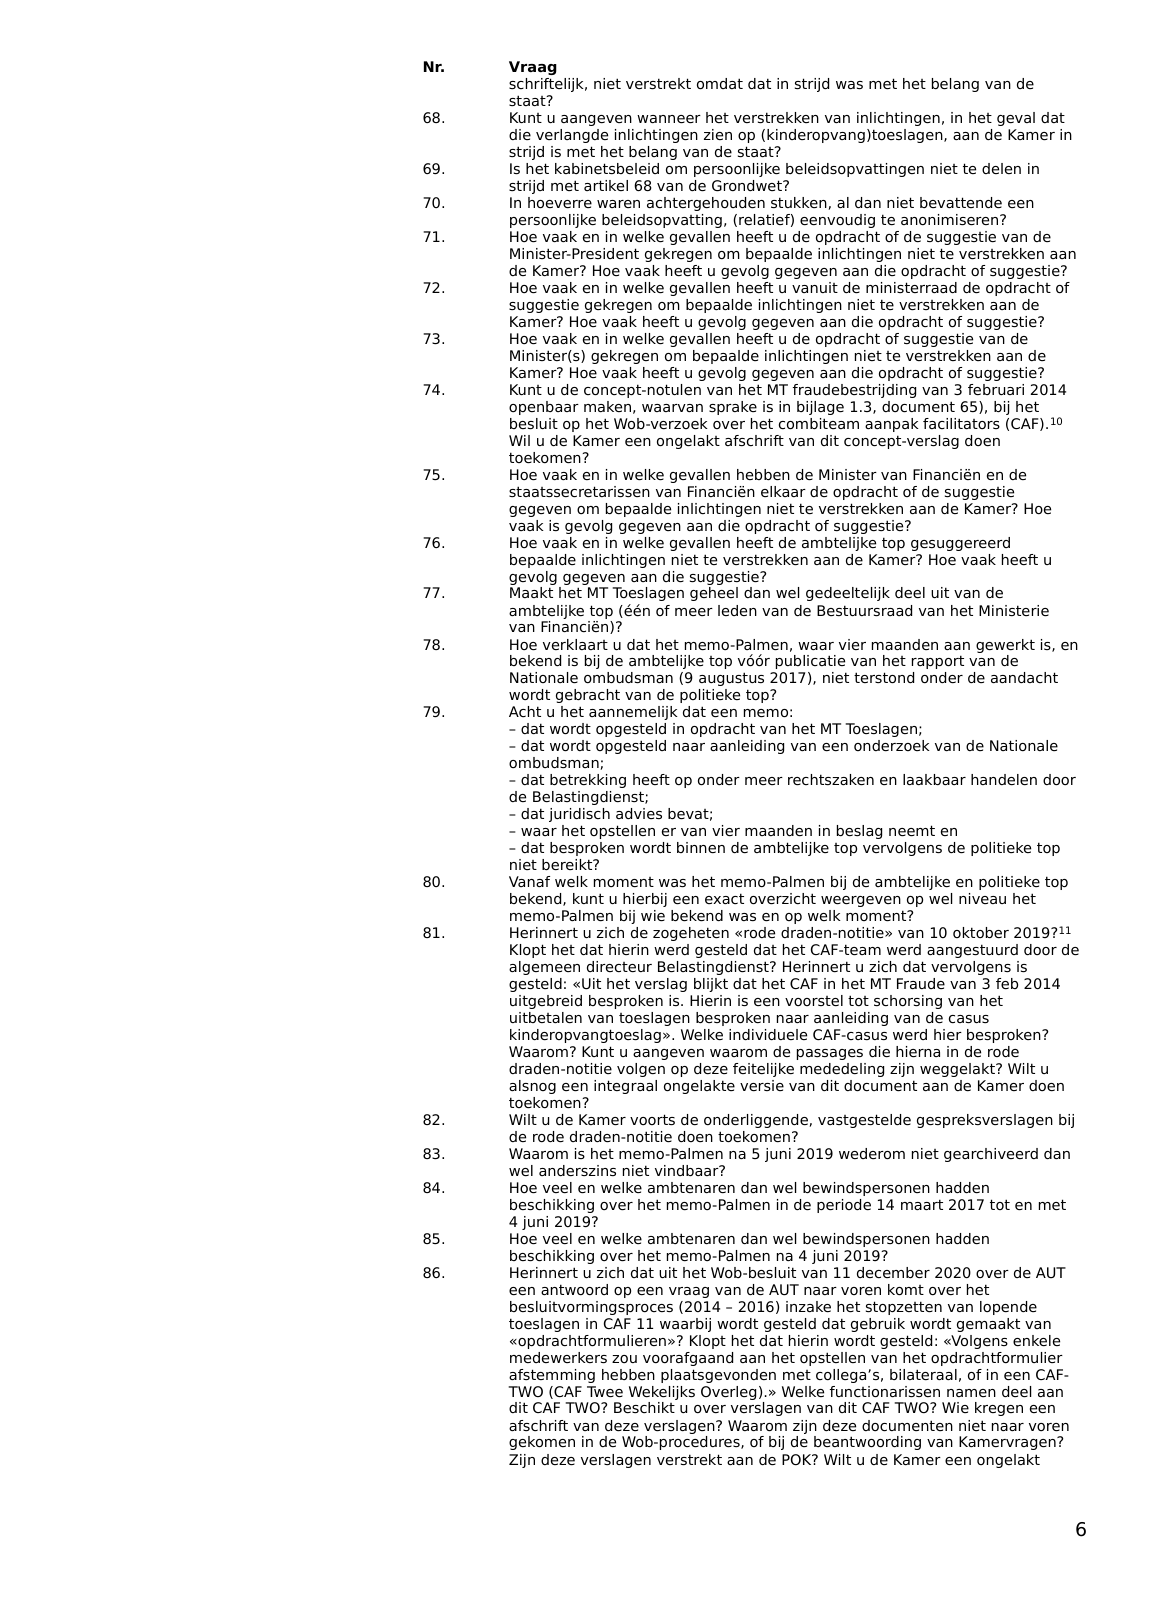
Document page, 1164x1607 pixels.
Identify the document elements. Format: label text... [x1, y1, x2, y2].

table_cell 70. [422, 195, 503, 229]
table_cell 74. [422, 382, 503, 467]
table_cell Vanaf welk moment was het memo-Palmen bij de ambtelijke en politieke top bekend, kunt u hierbij een exact overzicht weergeven op wel niveau het memo-Palmen bij wie bekend was en op welk moment? [503, 874, 1087, 925]
table_cell 78. [422, 636, 503, 704]
table_cell Hoe vaak en in welke gevallen heeft u de opdracht of de suggestie van de Minister-President gekregen om bepaalde inlichtingen niet te verstrekken aan de Kamer? Hoe vaak heeft u gevolg gegeven aan die opdracht of suggestie? [503, 229, 1087, 280]
table_cell 86. [422, 1265, 503, 1468]
table_cell Hoe verklaart u dat het memo-Palmen, waar vier maanden aan gewerkt is, en bekend is bij de ambtelijke top vóór publicatie van het rapport van de Nationale ombudsman (9 augustus 2017), niet terstond onder de aandacht wordt gebracht van de politieke top? [503, 636, 1087, 704]
table_cell Is het kabinetsbeleid om persoonlijke beleidsopvattingen niet te delen in strijd met artikel 68 van de Grondwet? [503, 161, 1087, 195]
table_cell 75. [422, 467, 503, 534]
table_cell Kunt u de concept-notulen van het MT fraudebestrijding van 3 februari 2014 openbaar maken, waarvan sprake is in bijlage 1.3, document 65), bij het besluit op het Wob-verzoek over het combiteam aanpak facilitators (CAF).10 Wil u de Kamer een ongelakt afschrift van dit concept-verslag doen toekomen? [503, 382, 1087, 467]
table_cell 80. [422, 874, 503, 925]
table_cell 76. [422, 535, 503, 585]
table_cell Maakt het MT Toeslagen geheel dan wel gedeeltelijk deel uit van de ambtelijke top (één of meer leden van de Bestuursraad van het Ministerie van Financiën)? [503, 585, 1087, 636]
table_cell 79. [422, 704, 503, 874]
table_cell 82. [422, 1112, 503, 1146]
table_cell In hoeverre waren achtergehouden stukken, al dan niet bevattende een persoonlijke beleidsopvatting, (relatief) eenvoudig te anonimiseren? [503, 195, 1087, 229]
table_cell schriftelijk, niet verstrekt omdat dat in strijd was met het belang van de staat? [503, 76, 1087, 110]
table_cell 68. [422, 110, 503, 161]
table_header Vraag [503, 59, 1087, 76]
table_cell 71. [422, 229, 503, 280]
table_cell 69. [422, 161, 503, 195]
table_cell Acht u het aannemelijk dat een memo: – dat wordt opgesteld in opdracht van het MT Toeslagen; – dat wordt opgesteld naar aanleiding van een onderzoek van de Nationale ombudsman; – dat betrekking heeft op onder meer rechtszaken en laakbaar handelen door de Belastingdienst; – dat juridisch advies bevat; – waar het opstellen er van vier maanden in beslag neemt en – dat besproken wordt binnen de ambtelijke top vervolgens de politieke top niet bereikt? [503, 704, 1087, 874]
table_cell 73. [422, 331, 503, 382]
table_cell 81. [422, 925, 503, 1112]
table_cell Hoe vaak en in welke gevallen heeft de ambtelijke top gesuggereerd bepaalde inlichtingen niet te verstrekken aan de Kamer? Hoe vaak heeft u gevolg gegeven aan die suggestie? [503, 535, 1087, 585]
table_cell 85. [422, 1231, 503, 1264]
table_cell 84. [422, 1180, 503, 1231]
table_cell 77. [422, 585, 503, 636]
table_cell 83. [422, 1146, 503, 1180]
table_cell Waarom is het memo-Palmen na 5 juni 2019 wederom niet gearchiveerd dan wel anderszins niet vindbaar? [503, 1146, 1087, 1180]
table_header Nr. [422, 59, 503, 76]
table_cell Hoe vaak en in welke gevallen heeft u vanuit de ministerraad de opdracht of suggestie gekregen om bepaalde inlichtingen niet te verstrekken aan de Kamer? Hoe vaak heeft u gevolg gegeven aan die opdracht of suggestie? [503, 280, 1087, 331]
table_cell Hoe veel en welke ambtenaren dan wel bewindspersonen hadden beschikking over het memo-Palmen na 4 juni 2019? [503, 1231, 1087, 1264]
table_cell Kunt u aangeven wanneer het verstrekken van inlichtingen, in het geval dat die verlangde inlichtingen zien op (kinderopvang)toeslagen, aan de Kamer in strijd is met het belang van de staat? [503, 110, 1087, 161]
table_cell 72. [422, 280, 503, 331]
table_cell Hoe vaak en in welke gevallen hebben de Minister van Financiën en de staatssecretarissen van Financiën elkaar de opdracht of de suggestie gegeven om bepaalde inlichtingen niet te verstrekken aan de Kamer? Hoe vaak is gevolg gegeven aan die opdracht of suggestie? [503, 467, 1087, 534]
table_cell [422, 76, 503, 110]
table_cell Hoe vaak en in welke gevallen heeft u de opdracht of suggestie van de Minister(s) gekregen om bepaalde inlichtingen niet te verstrekken aan de Kamer? Hoe vaak heeft u gevolg gegeven aan die opdracht of suggestie? [503, 331, 1087, 382]
table_cell Herinnert u zich dat uit het Wob-besluit van 11 december 2020 over de AUT een antwoord op een vraag van de AUT naar voren komt over het besluitvormingsproces (2014 – 2016) inzake het stopzetten van lopende toeslagen in CAF 11 waarbij wordt gesteld dat gebruik wordt gemaakt van «opdrachtformulieren»? Klopt het dat hierin wordt gesteld: «Volgens enkele medewerkers zou voorafgaand aan het opstellen van het opdrachtformulier afstemming hebben plaatsgevonden met collega’s, bilateraal, of in een CAF-TWO (CAF Twee Wekelijks Overleg).» Welke functionarissen namen deel aan dit CAF TWO? Beschikt u over verslagen van dit CAF TWO? Wie kregen een afschrift van deze verslagen? Waarom zijn deze documenten niet naar voren gekomen in de Wob-procedures, of bij de beantwoording van Kamervragen? Zijn deze verslagen verstrekt aan de POK? Wilt u de Kamer een ongelakt [503, 1265, 1087, 1468]
table_cell Herinnert u zich de zogeheten «rode draden-notitie» van 10 oktober 2019?11 Klopt het dat hierin werd gesteld dat het CAF-team werd aangestuurd door de algemeen directeur Belastingdienst? Herinnert u zich dat vervolgens is gesteld: «Uit het verslag blijkt dat het CAF in het MT Fraude van 3 feb 2014 uitgebreid besproken is. Hierin is een voorstel tot schorsing van het uitbetalen van toeslagen besproken naar aanleiding van de casus kinderopvangtoeslag». Welke individuele CAF-casus werd hier besproken? Waarom? Kunt u aangeven waarom de passages die hierna in de rode draden-notitie volgen op deze feitelijke mededeling zijn weggelakt? Wilt u alsnog een integraal ongelakte versie van dit document aan de Kamer doen toekomen? [503, 925, 1087, 1112]
table_cell Wilt u de Kamer voorts de onderliggende, vastgestelde gespreksverslagen bij de rode draden-notitie doen toekomen? [503, 1112, 1087, 1146]
table_cell Hoe veel en welke ambtenaren dan wel bewindspersonen hadden beschikking over het memo-Palmen in de periode 14 maart 2017 tot en met 4 juni 2019? [503, 1180, 1087, 1231]
